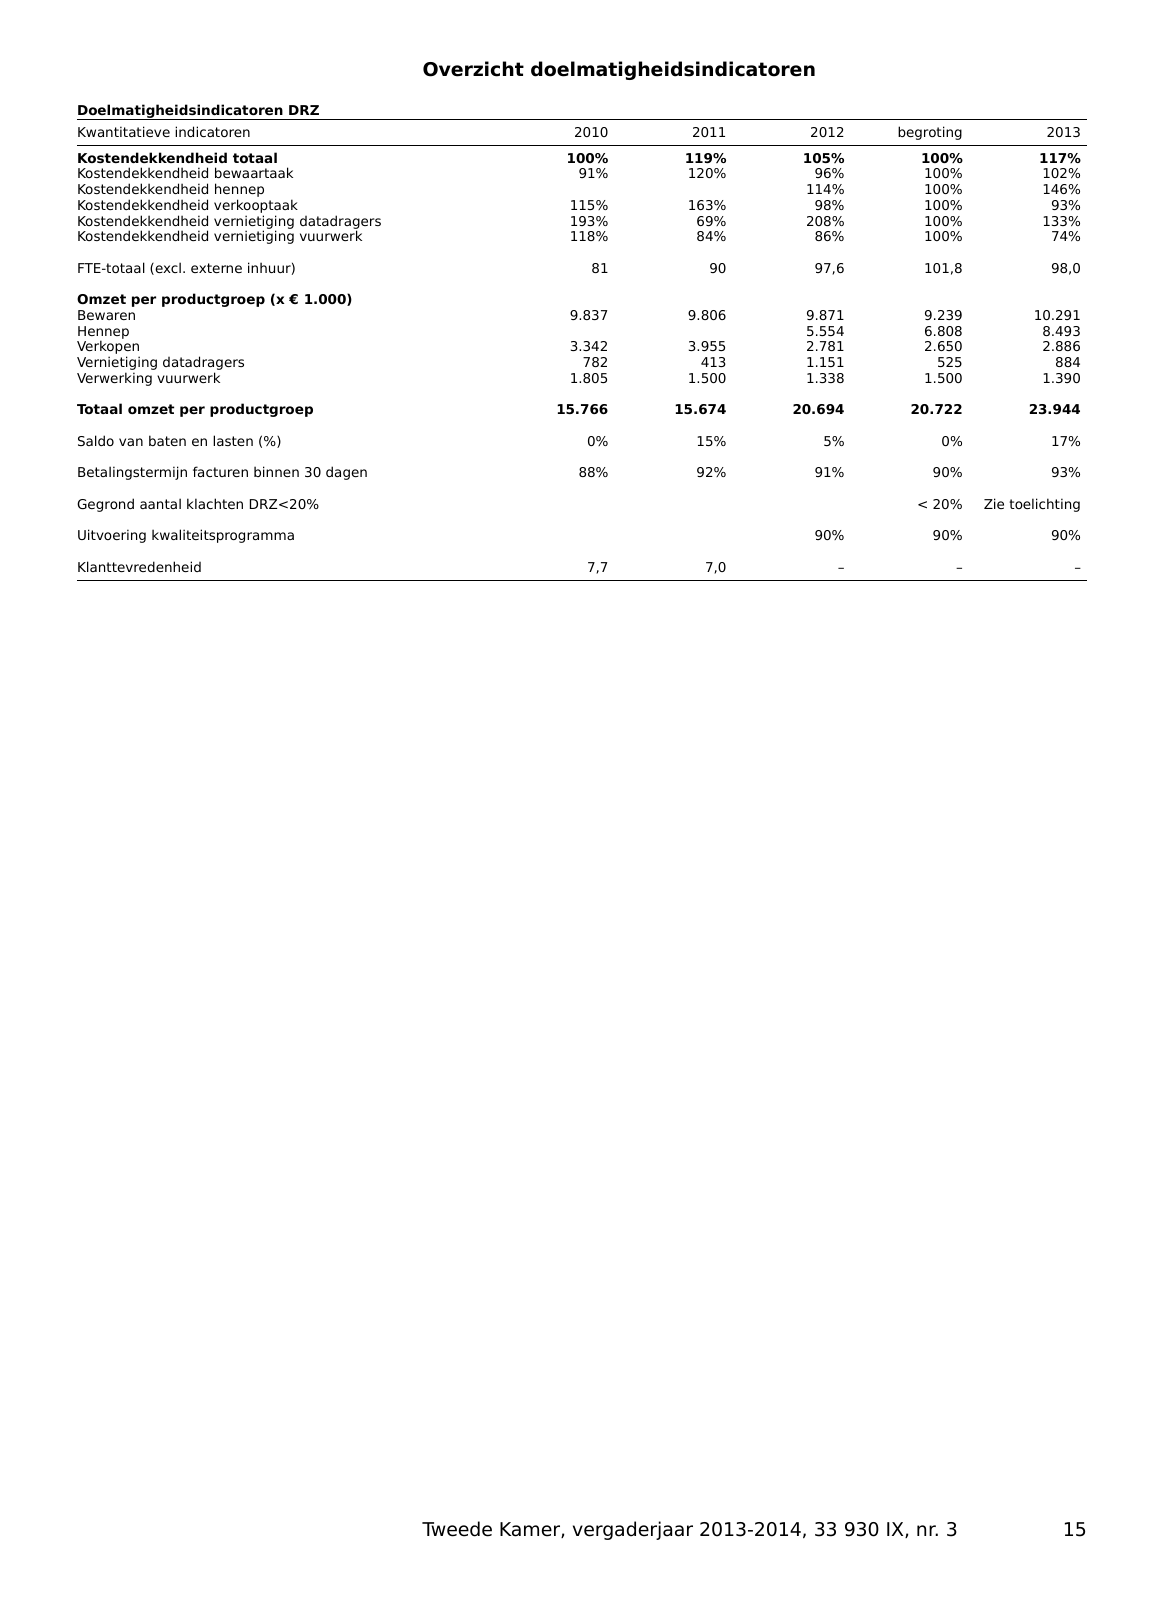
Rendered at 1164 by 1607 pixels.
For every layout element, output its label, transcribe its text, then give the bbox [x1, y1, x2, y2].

table_cell 1.338 [732, 371, 850, 386]
table_cell [614, 512, 732, 528]
table_cell 100% [496, 146, 614, 166]
table_cell 90 [614, 261, 732, 276]
table_cell 17% [969, 434, 1087, 449]
table_cell [496, 324, 614, 339]
table_cell Verkopen [77, 339, 496, 355]
table_cell 20.694 [732, 402, 850, 418]
table_cell 146% [969, 182, 1087, 198]
table_cell [969, 481, 1087, 497]
table_cell [969, 292, 1087, 308]
table_cell begroting [850, 120, 968, 145]
table_cell 2.650 [850, 339, 968, 355]
table_cell 2013 [969, 120, 1087, 145]
table_cell 0% [850, 434, 968, 449]
table_cell [496, 512, 614, 528]
table_cell [732, 481, 850, 497]
table_cell [732, 544, 850, 559]
table_cell [77, 245, 1087, 261]
table_cell 2012 [732, 120, 850, 145]
table_header Doelmatigheidsindicatoren DRZ [77, 103, 1087, 119]
table_cell [614, 481, 732, 497]
table_cell 1.500 [850, 371, 968, 386]
table_cell [496, 481, 614, 497]
table_cell Omzet per productgroep (x € 1.000) [77, 292, 496, 308]
table_cell [614, 182, 732, 198]
table_cell 117% [969, 146, 1087, 166]
table_cell [850, 512, 968, 528]
table_cell 2.886 [969, 339, 1087, 355]
table_cell 884 [969, 355, 1087, 371]
table_cell Bewaren [77, 308, 496, 323]
table_cell 114% [732, 182, 850, 198]
table_cell [496, 182, 614, 198]
table_cell 3.955 [614, 339, 732, 355]
table_cell 100% [850, 166, 968, 182]
table_cell 413 [614, 355, 732, 371]
table_cell 2010 [496, 120, 614, 145]
table_cell 74% [969, 229, 1087, 245]
table_cell [732, 512, 850, 528]
table_cell 23.944 [969, 402, 1087, 418]
table_cell 90% [732, 528, 850, 544]
table_cell 208% [732, 214, 850, 229]
table_cell [77, 512, 496, 528]
table_cell Kostendekkendheid totaal [77, 146, 496, 166]
table_cell 2.781 [732, 339, 850, 355]
table_cell 101,8 [850, 261, 968, 276]
table_cell [614, 528, 732, 544]
table_cell Zie toelichting [969, 497, 1087, 512]
table_cell Totaal omzet per productgroep [77, 402, 496, 418]
table_cell [614, 544, 732, 559]
table_cell 98,0 [969, 261, 1087, 276]
table_cell 115% [496, 198, 614, 213]
table_cell 100% [850, 229, 968, 245]
table_cell [732, 497, 850, 512]
table_cell 100% [850, 146, 968, 166]
table_cell 90% [850, 528, 968, 544]
table_cell Uitvoering kwaliteitsprogramma [77, 528, 496, 544]
table_cell 9.837 [496, 308, 614, 323]
table_cell [496, 386, 614, 402]
table_cell 10.291 [969, 308, 1087, 323]
table_cell 15% [614, 434, 732, 449]
table_cell [496, 544, 614, 559]
table_cell [496, 292, 614, 308]
table_cell [969, 544, 1087, 559]
table_cell 8.493 [969, 324, 1087, 339]
table_cell 163% [614, 198, 732, 213]
table_cell [850, 292, 968, 308]
table_cell Verwerking vuurwerk [77, 371, 496, 386]
table_cell 2011 [614, 120, 732, 145]
table_cell [496, 497, 614, 512]
table_cell 90% [850, 465, 968, 481]
table_cell [496, 528, 614, 544]
table_cell 15.674 [614, 402, 732, 418]
table_cell < 20% [850, 497, 968, 512]
table_cell 193% [496, 214, 614, 229]
table_cell Kostendekkendheid vernietiging vuurwerk [77, 229, 496, 245]
table_cell 86% [732, 229, 850, 245]
table_cell 15.766 [496, 402, 614, 418]
table_cell 100% [850, 182, 968, 198]
table_cell 9.806 [614, 308, 732, 323]
table_cell Saldo van baten en lasten (%) [77, 434, 496, 449]
table_cell 69% [614, 214, 732, 229]
table_cell Hennep [77, 324, 496, 339]
table_cell 81 [496, 261, 614, 276]
table_cell [77, 386, 496, 402]
table_cell 1.500 [614, 371, 732, 386]
table_cell 84% [614, 229, 732, 245]
table_cell [77, 418, 1087, 434]
table_cell Kostendekkendheid vernietiging datadragers [77, 214, 496, 229]
table_cell 525 [850, 355, 968, 371]
subtitle Overzicht doelmatigheidsindicatoren [422, 59, 1087, 81]
table_cell 118% [496, 229, 614, 245]
table_cell 96% [732, 166, 850, 182]
table_cell Kostendekkendheid verkooptaak [77, 198, 496, 213]
table_cell [850, 544, 968, 559]
table_cell 91% [732, 465, 850, 481]
table_cell 3.342 [496, 339, 614, 355]
table_cell 102% [969, 166, 1087, 182]
table_cell 133% [969, 214, 1087, 229]
table_cell Gegrond aantal klachten DRZ<20% [77, 497, 496, 512]
table_cell – [732, 560, 850, 580]
table_cell 92% [614, 465, 732, 481]
table_cell 5.554 [732, 324, 850, 339]
table_cell Kostendekkendheid hennep [77, 182, 496, 198]
table_cell [969, 512, 1087, 528]
table_cell 7,7 [496, 560, 614, 580]
table_cell [732, 386, 850, 402]
table_cell Betalingstermijn facturen binnen 30 dagen [77, 465, 496, 481]
table_cell 100% [850, 198, 968, 213]
table_cell [850, 481, 968, 497]
table_cell [77, 449, 1087, 465]
table_cell 5% [732, 434, 850, 449]
table_cell 782 [496, 355, 614, 371]
table_cell 100% [850, 214, 968, 229]
table_cell [969, 386, 1087, 402]
table_cell [732, 292, 850, 308]
table_cell [77, 481, 496, 497]
table_cell 6.808 [850, 324, 968, 339]
table_cell 7,0 [614, 560, 732, 580]
table_cell Klanttevredenheid [77, 560, 496, 580]
table_cell 9.871 [732, 308, 850, 323]
table_cell 1.805 [496, 371, 614, 386]
table_cell 91% [496, 166, 614, 182]
table_cell [614, 292, 732, 308]
table_cell 9.239 [850, 308, 968, 323]
table_cell 88% [496, 465, 614, 481]
table_cell 90% [969, 528, 1087, 544]
table_cell [614, 324, 732, 339]
table_cell 93% [969, 465, 1087, 481]
table_cell Kostendekkendheid bewaartaak [77, 166, 496, 182]
table_cell 1.151 [732, 355, 850, 371]
table_cell 1.390 [969, 371, 1087, 386]
table_cell 120% [614, 166, 732, 182]
table_cell [614, 386, 732, 402]
table_cell [614, 497, 732, 512]
table_cell Vernietiging datadragers [77, 355, 496, 371]
table_cell 97,6 [732, 261, 850, 276]
table_cell [77, 276, 1087, 292]
table_cell 119% [614, 146, 732, 166]
table_cell Kwantitatieve indicatoren [77, 120, 496, 145]
table_cell – [969, 560, 1087, 580]
table_cell 0% [496, 434, 614, 449]
table_cell 105% [732, 146, 850, 166]
table_cell – [850, 560, 968, 580]
table_cell FTE-totaal (excl. externe inhuur) [77, 261, 496, 276]
table_cell [77, 544, 496, 559]
table_cell 98% [732, 198, 850, 213]
table_cell 93% [969, 198, 1087, 213]
table_cell [850, 386, 968, 402]
table_cell 20.722 [850, 402, 968, 418]
